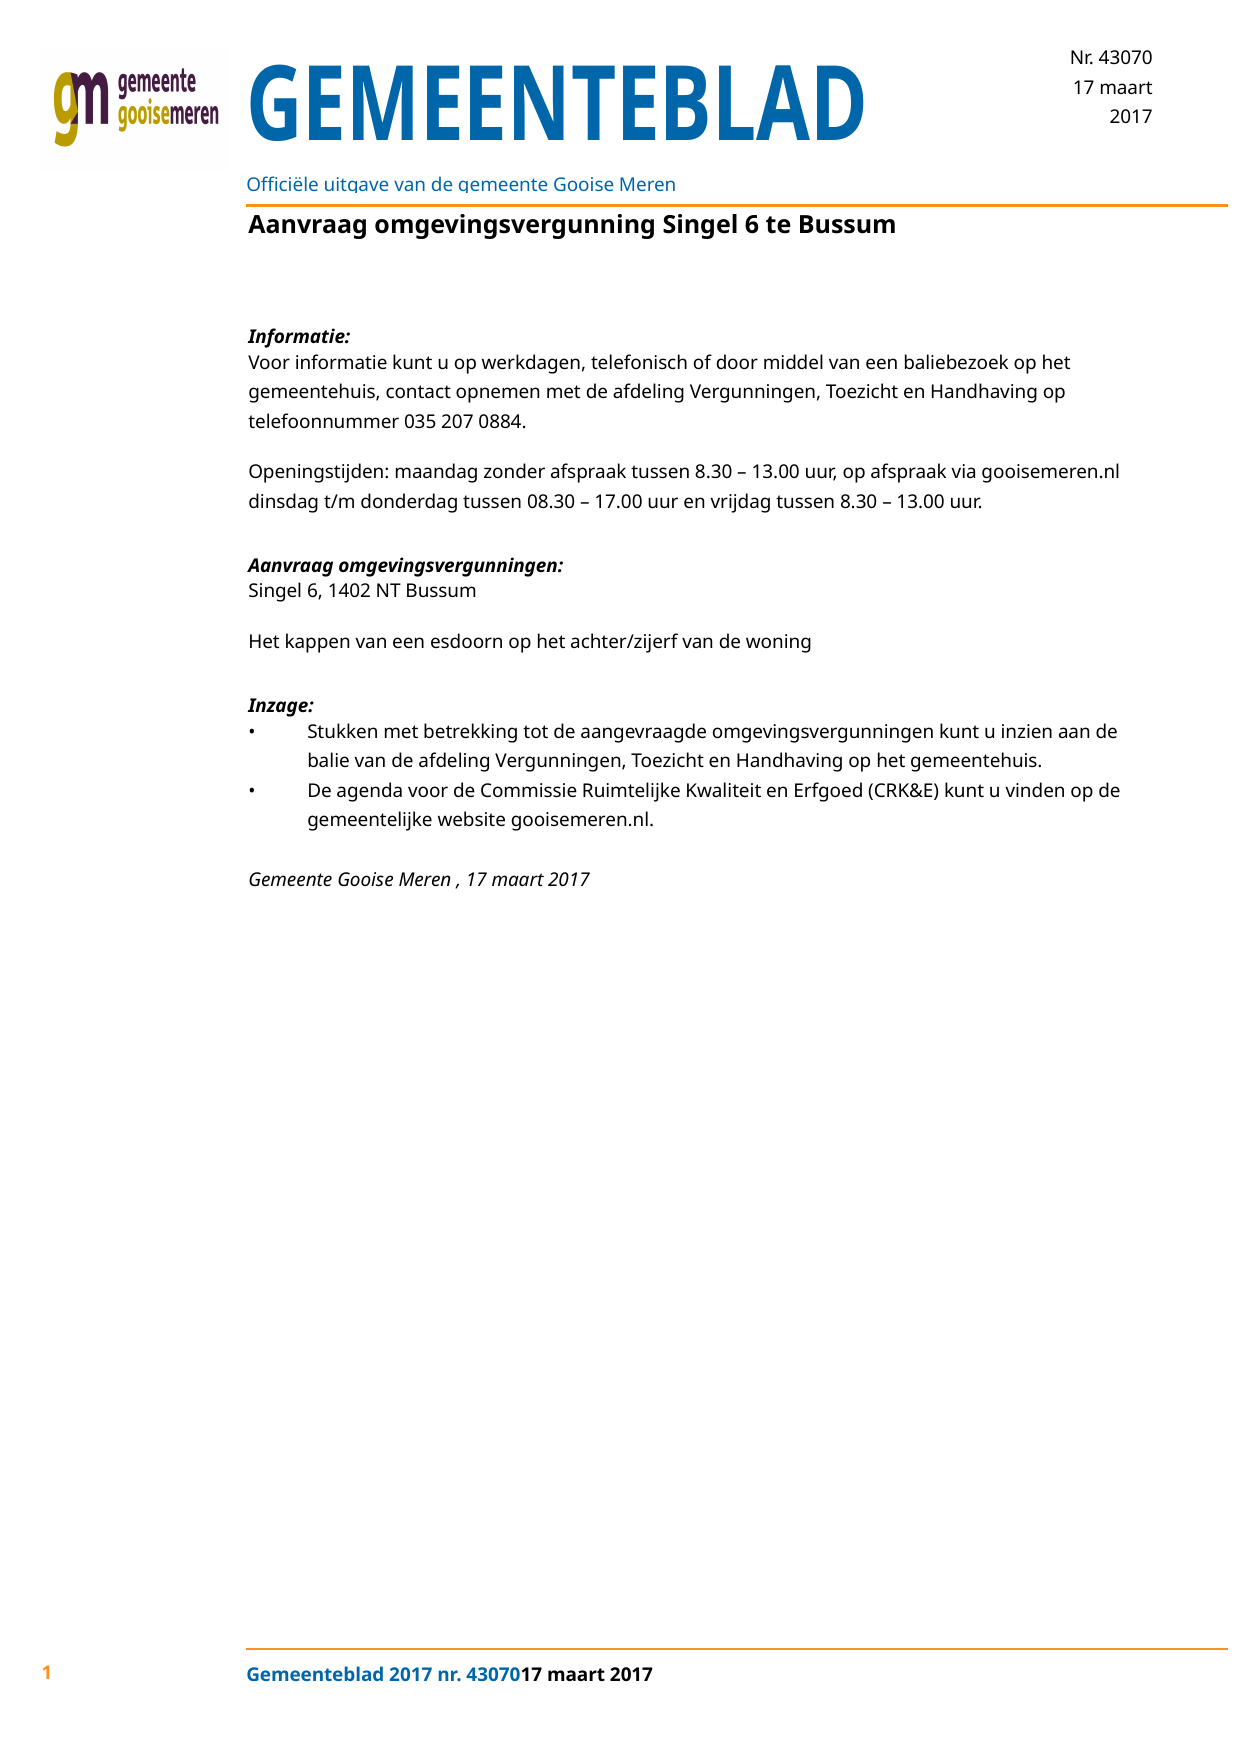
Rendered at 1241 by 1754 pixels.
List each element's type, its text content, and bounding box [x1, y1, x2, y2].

list Stukken met betrekking tot de aangevraagde omgevingsvergunningen kunt u inzien aan de balie van de afdeling Vergunningen, Toezicht en Handhaving op het gemeentehuis. [248, 718, 1152, 773]
text Gemeente Gooise Meren , 17 maart 2017 [248, 866, 1152, 891]
text Inzage: [248, 692, 1152, 718]
text Openingstijden: maandag zonder afspraak tussen 8.30 – 13.00 uur, op afspraak via gooisemeren.nl dinsdag t/m donderdag tussen 08.30 – 17.00 uur en vrijdag tussen 8.30 – 13.00 uur. [248, 458, 1152, 514]
text Singel 6, 1402 NT Bussum [248, 578, 1152, 603]
text Voor informatie kunt u op werkdagen, telefonisch of door middel van een baliebezoek op het gemeentehuis, contact opnemen met de afdeling Vergunningen, Toezicht en Handhaving op telefoonnummer 035 207 0884. [248, 349, 1152, 434]
text Informatie: [248, 323, 1152, 349]
text Aanvraag omgevingsvergunningen: [248, 552, 1152, 578]
text Het kappen van een esdoorn op het achter/zijerf van de woning [248, 628, 1152, 654]
picture [41, 47, 231, 172]
list De agenda voor de Commissie Ruimtelijke Kwaliteit en Erfgoed (CRK&E) kunt u vinden op de gemeentelijke website gooisemeren.nl. [248, 777, 1152, 832]
text Aanvraag omgevingsvergunning Singel 6 te Bussum [248, 207, 1152, 241]
